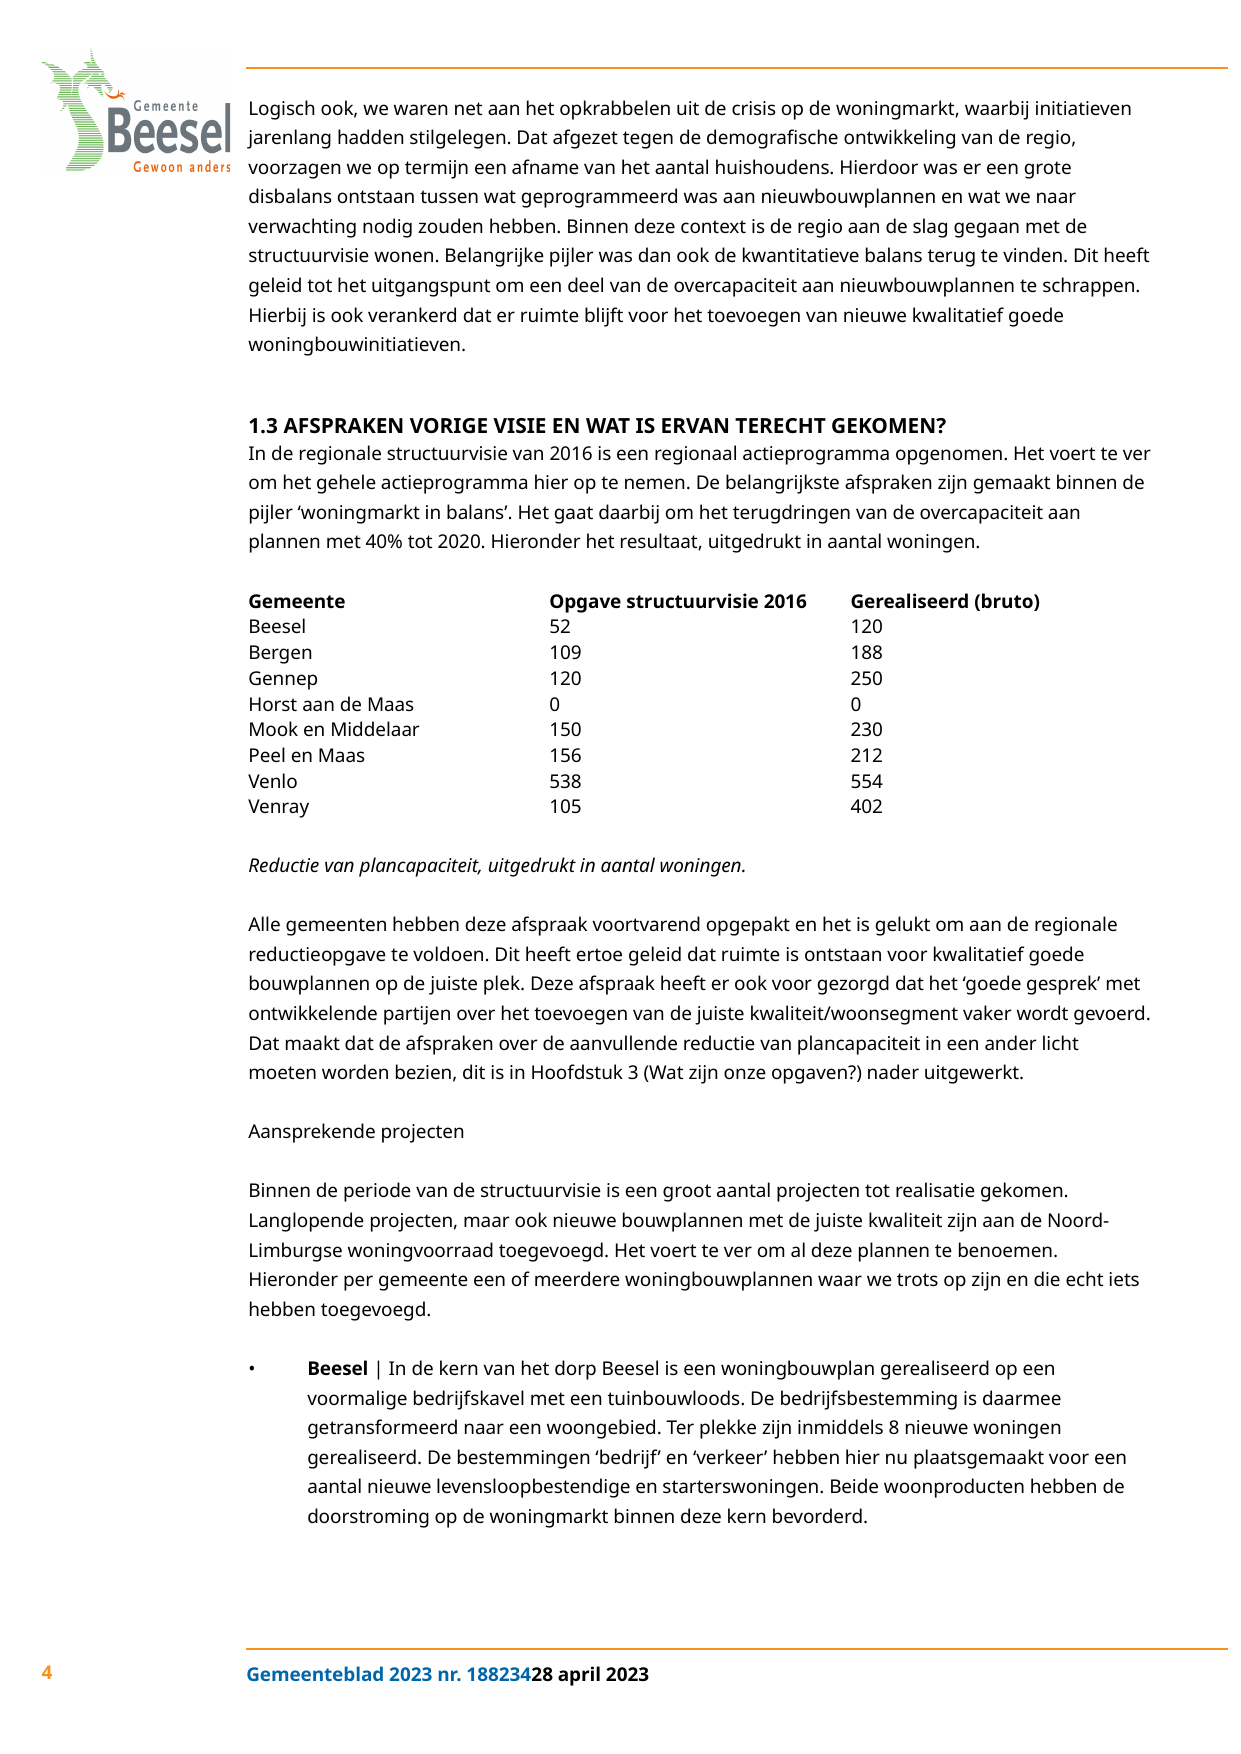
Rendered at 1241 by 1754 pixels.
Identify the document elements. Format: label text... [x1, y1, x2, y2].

text Aansprekende projecten [248, 1118, 1152, 1144]
table_cell 212 [850, 742, 1152, 768]
table_cell 52 [549, 614, 850, 639]
table_cell 538 [549, 768, 850, 794]
table_cell 554 [850, 768, 1152, 794]
table_cell 109 [549, 639, 850, 665]
text Binnen de periode van de structuurvisie is een groot aantal projecten tot realisatie gekomen. Langlopende projecten, maar ook nieuwe bouwplannen met de juiste kwaliteit zijn aan de Noord-Limburgse woningvoorraad toegevoegd. Het voert te ver om al deze plannen te benoemen. Hieronder per gemeente een of meerdere woningbouwplannen waar we trots op zijn en die echt iets hebben toegevoegd. [248, 1178, 1152, 1322]
text In de regionale structuurvisie van 2016 is een regionaal actieprogramma opgenomen. Het voert te ver om het gehele actieprogramma hier op te nemen. De belangrijkste afspraken zijn gemaakt binnen de pijler ‘woningmarkt in balans’. Het gaat daarbij om het terugdringen van de overcapaciteit aan plannen met 40% tot 2020. Hieronder het resultaat, uitgedrukt in aantal woningen. [248, 440, 1152, 554]
table_cell Venlo [248, 768, 549, 794]
table_cell Venray [248, 794, 549, 819]
table_cell 188 [850, 639, 1152, 665]
list Beesel | In de kern van het dorp Beesel is een woningbouwplan gerealiseerd op een voormalige bedrijfskavel met een tuinbouwloods. De bedrijfsbestemming is daarmee getransformeerd naar een woongebied. Ter plekke zijn inmiddels 8 nieuwe woningen gerealiseerd. De bestemmingen ‘bedrijf’ en ‘verkeer’ hebben hier nu plaatsgemaakt voor een aantal nieuwe levensloopbestendige en starterswoningen. Beide woonproducten hebben de doorstroming op de woningmarkt binnen deze kern bevorderd. [248, 1355, 1152, 1529]
table_header Gerealiseerd (bruto) [850, 588, 1152, 614]
text Reductie van plancapaciteit, uitgedrukt in aantal woningen. [248, 852, 1152, 878]
table_cell 0 [549, 691, 850, 717]
table_cell 230 [850, 717, 1152, 742]
table_cell 120 [549, 665, 850, 691]
table_header Opgave structuurvisie 2016 [549, 588, 850, 614]
table_cell 250 [850, 665, 1152, 691]
table_cell Mook en Middelaar [248, 717, 549, 742]
table_cell Bergen [248, 639, 549, 665]
table_cell Peel en Maas [248, 742, 549, 768]
table_header Gemeente [248, 588, 549, 614]
table_cell Gennep [248, 665, 549, 691]
table_cell 105 [549, 794, 850, 819]
table_cell 0 [850, 691, 1152, 717]
table_cell Beesel [248, 614, 549, 639]
table_cell 402 [850, 794, 1152, 819]
table_cell 150 [549, 717, 850, 742]
text Logisch ook, we waren net aan het opkrabbelen uit de crisis op de woningmarkt, waarbij initiatieven jarenlang hadden stilgelegen. Dat afgezet tegen de demografische ontwikkeling van de regio, voorzagen we op termijn een afname van het aantal huishoudens. Hierdoor was er een grote disbalans ontstaan tussen wat geprogrammeerd was aan nieuwbouwplannen en wat we naar verwachting nodig zouden hebben. Binnen deze context is de regio aan de slag gegaan met de structuurvisie wonen. Belangrijke pijler was dan ook de kwantitatieve balans terug te vinden. Dit heeft geleid tot het uitgangspunt om een deel van de overcapaciteit aan nieuwbouwplannen te schrappen. Hierbij is ook verankerd dat er ruimte blijft voor het toevoegen van nieuwe kwalitatief goede woningbouwinitiatieven. [248, 95, 1152, 357]
table_cell 156 [549, 742, 850, 768]
picture [41, 47, 231, 172]
table_cell 120 [850, 614, 1152, 639]
text 1.3 AFSPRAKEN VORIGE VISIE EN WAT IS ERVAN TERECHT GEKOMEN? [248, 411, 1152, 440]
text Alle gemeenten hebben deze afspraak voortvarend opgepakt en het is gelukt om aan de regionale reductieopgave te voldoen. Dit heeft ertoe geleid dat ruimte is ontstaan voor kwalitatief goede bouwplannen op de juiste plek. Deze afspraak heeft er ook voor gezorgd dat het ‘goede gesprek’ met ontwikkelende partijen over het toevoegen van de juiste kwaliteit/woonsegment vaker wordt gevoerd. Dat maakt dat de afspraken over de aanvullende reductie van plancapaciteit in een ander licht moeten worden bezien, dit is in Hoofdstuk 3 (Wat zijn onze opgaven?) nader uitgewerkt. [248, 911, 1152, 1085]
table_cell Horst aan de Maas [248, 691, 549, 717]
